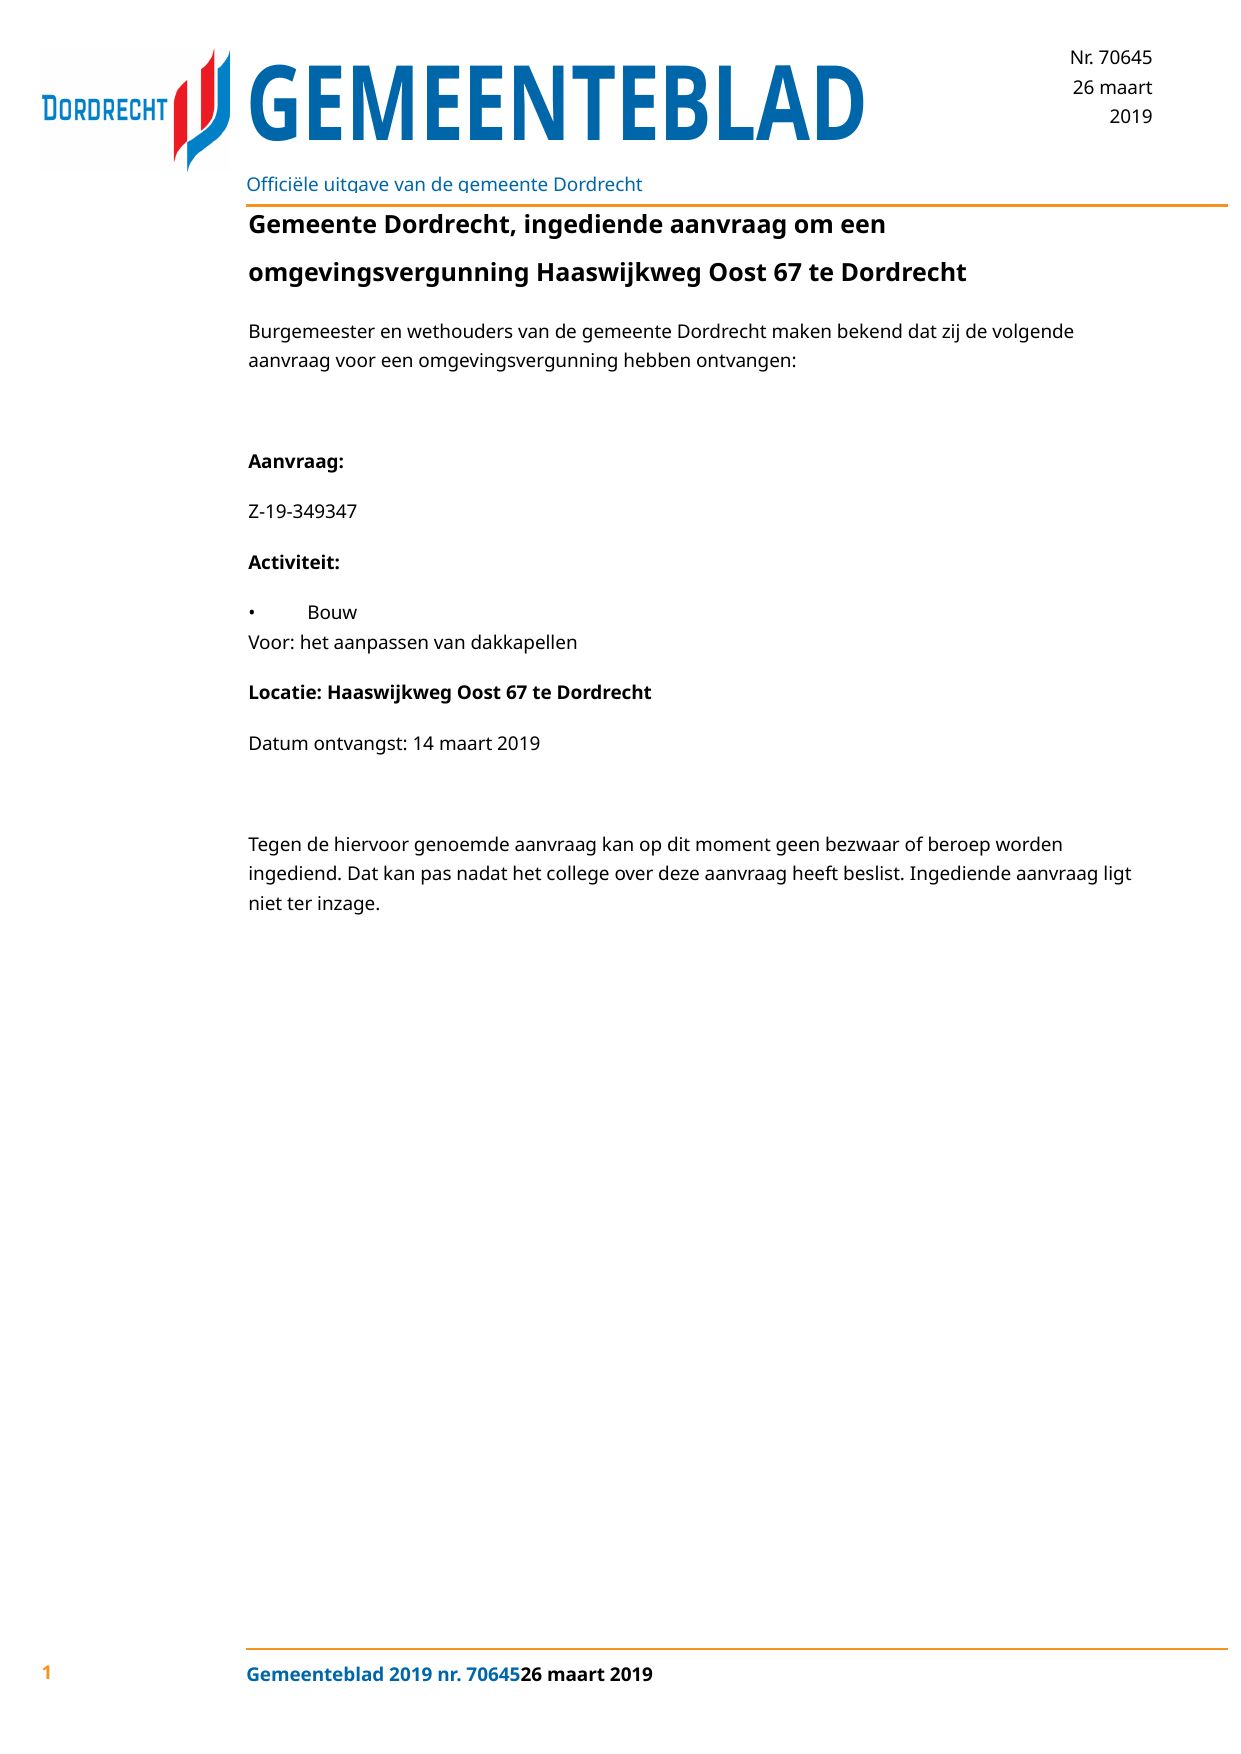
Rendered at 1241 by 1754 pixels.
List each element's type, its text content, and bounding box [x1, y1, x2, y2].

text Tegen de hiervoor genoemde aanvraag kan op dit moment geen bezwaar of beroep worden ingediend. Dat kan pas nadat het college over deze aanvraag heeft beslist. Ingediende aanvraag ligt niet ter inzage. [248, 831, 1152, 916]
text Aanvraag: [248, 448, 1152, 474]
text Z-19-349347 [248, 499, 1152, 524]
text Burgemeester en wethouders van de gemeente Dordrecht maken bekend dat zij de volgende aanvraag voor een omgevingsvergunning hebben ontvangen: [248, 318, 1152, 373]
text Gemeente Dordrecht, ingediende aanvraag om een omgevingsvergunning Haaswijkweg Oost 67 te Dordrecht [248, 207, 1152, 288]
picture [41, 47, 231, 172]
text Locatie: Haaswijkweg Oost 67 te Dordrecht [248, 679, 1152, 705]
text Voor: het aanpassen van dakkapellen [248, 629, 1152, 655]
text Datum ontvangst: 14 maart 2019 [248, 730, 1152, 756]
list Bouw [248, 599, 1152, 625]
text Activiteit: [248, 549, 1152, 575]
